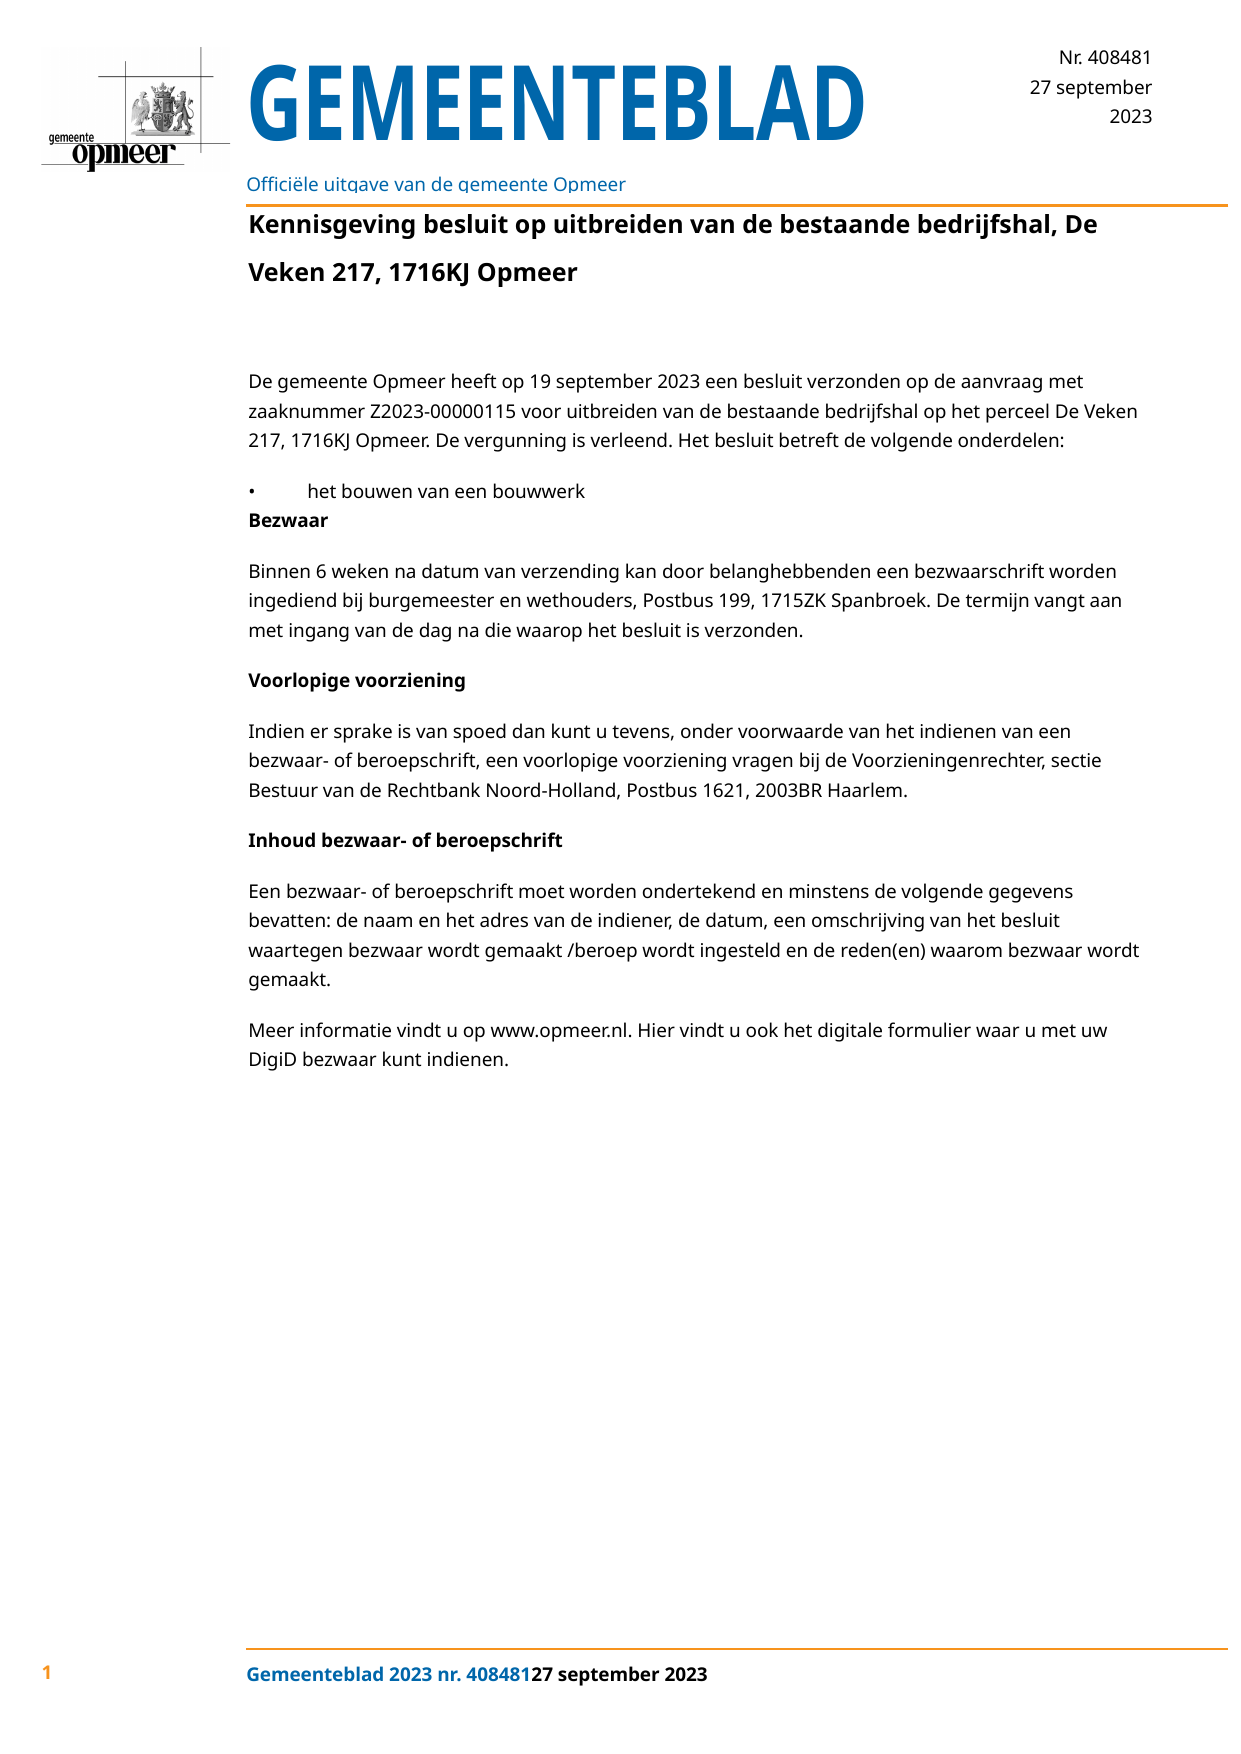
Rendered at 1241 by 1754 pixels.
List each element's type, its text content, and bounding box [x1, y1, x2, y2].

text Een bezwaar- of beroepschrift moet worden ondertekend en minstens de volgende gegevens bevatten: de naam en het adres van de indiener, de datum, een omschrijving van het besluit waartegen bezwaar wordt gemaakt /beroep wordt ingesteld en de reden(en) waarom bezwaar wordt gemaakt. [248, 878, 1152, 992]
text Bezwaar [248, 507, 1152, 533]
text Kennisgeving besluit op uitbreiden van de bestaande bedrijfshal, De Veken 217, 1716KJ Opmeer [248, 207, 1152, 288]
text Inhoud bezwaar- of beroepschrift [248, 827, 1152, 853]
picture [41, 47, 231, 172]
text De gemeente Opmeer heeft op 19 september 2023 een besluit verzonden op de aanvraag met zaaknummer Z2023-00000115 voor uitbreiden van de bestaande bedrijfshal op het perceel De Veken 217, 1716KJ Opmeer. De vergunning is verleend. Het besluit betreft de volgende onderdelen: [248, 368, 1152, 453]
text Indien er sprake is van spoed dan kunt u tevens, onder voorwaarde van het indienen van een bezwaar- of beroepschrift, een voorlopige voorziening vragen bij de Voorzieningenrechter, sectie Bestuur van de Rechtbank Noord-Holland, Postbus 1621, 2003BR Haarlem. [248, 718, 1152, 803]
text Meer informatie vindt u op www.opmeer.nl. Hier vindt u ook het digitale formulier waar u met uw DigiD bezwaar kunt indienen. [248, 1017, 1152, 1072]
text Binnen 6 weken na datum van verzending kan door belanghebbenden een bezwaarschrift worden ingediend bij burgemeester en wethouders, Postbus 199, 1715ZK Spanbroek. De termijn vangt aan met ingang van de dag na die waarop het besluit is verzonden. [248, 558, 1152, 643]
text Voorlopige voorziening [248, 667, 1152, 693]
list het bouwen van een bouwwerk [248, 478, 1152, 504]
